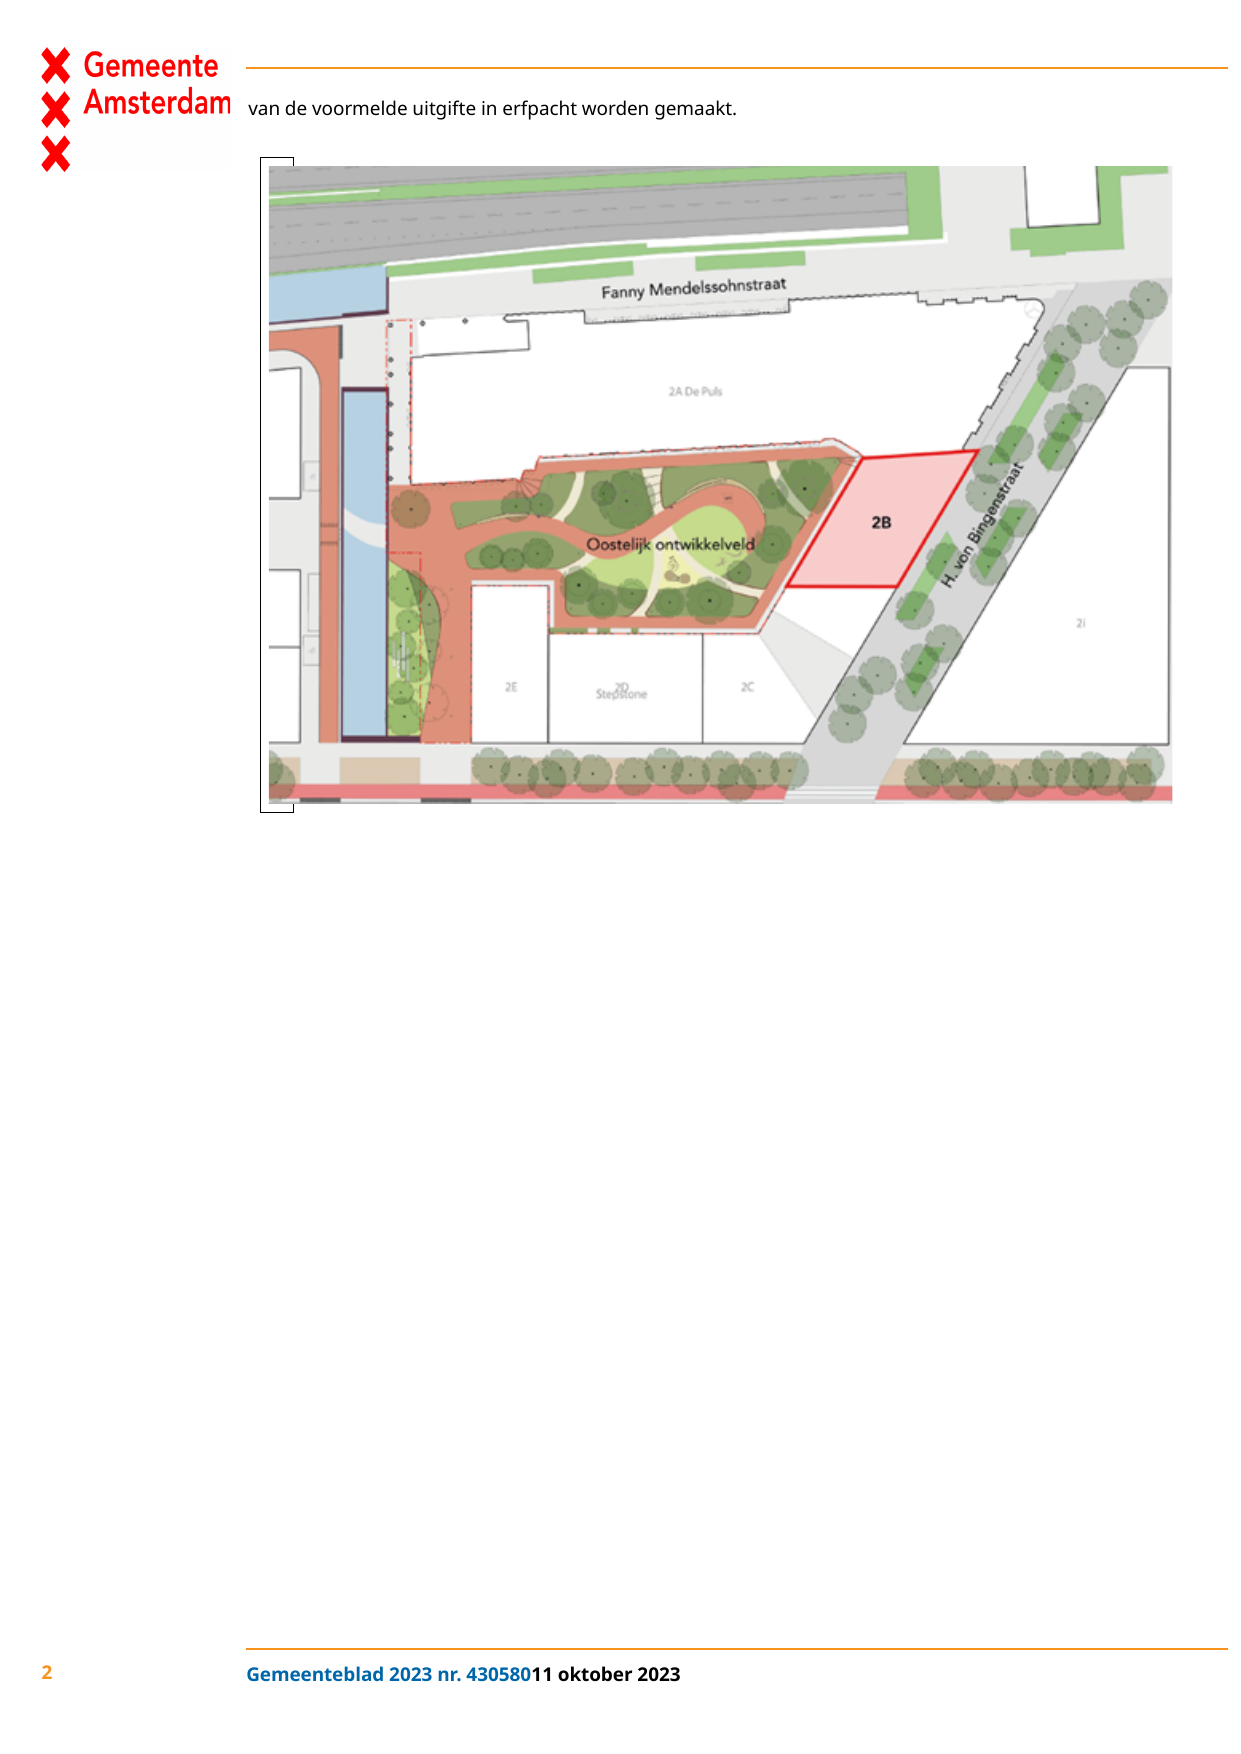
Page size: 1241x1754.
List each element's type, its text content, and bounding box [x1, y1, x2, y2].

picture [268, 166, 1173, 804]
text van de voormelde uitgifte in erfpacht worden gemaakt. [248, 95, 1152, 121]
picture [41, 47, 231, 172]
